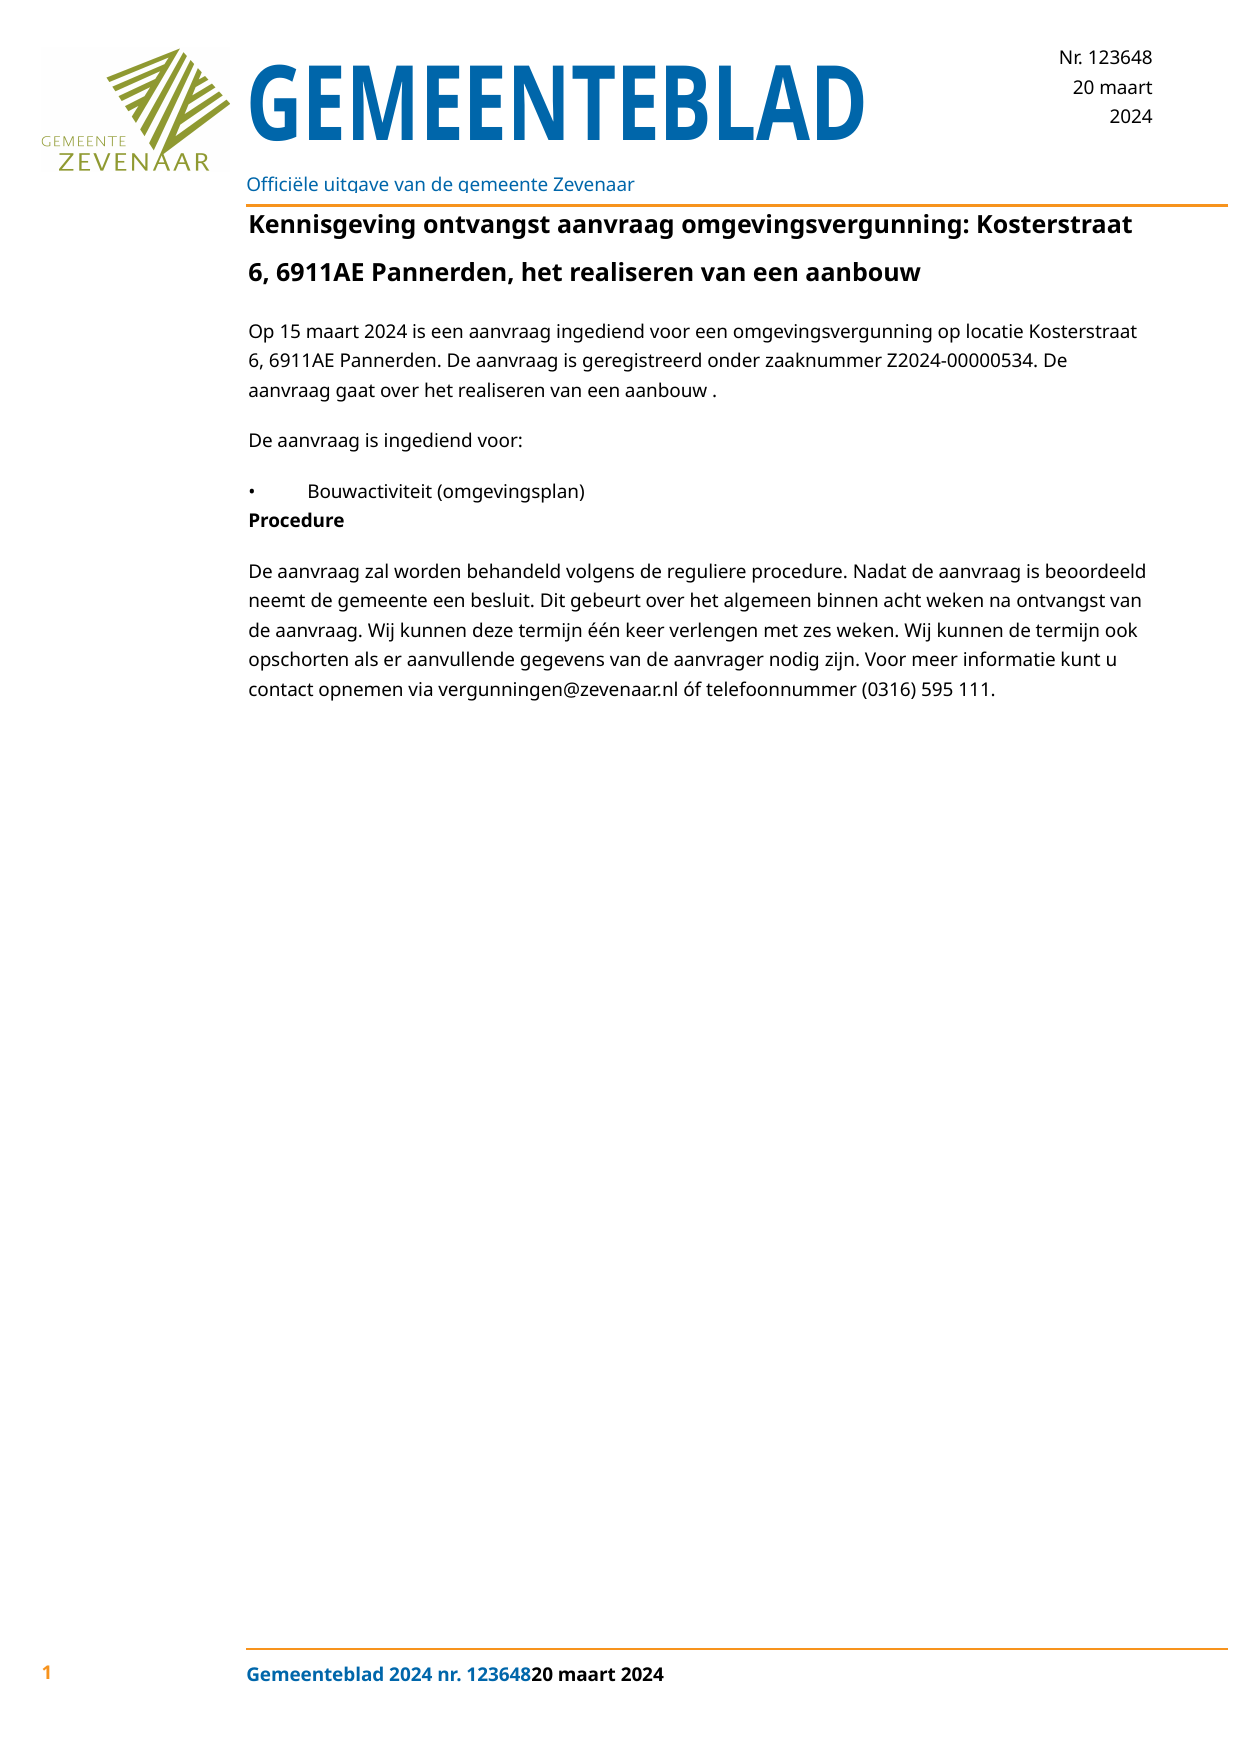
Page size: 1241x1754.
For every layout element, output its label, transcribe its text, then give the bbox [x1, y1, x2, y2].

text Kennisgeving ontvangst aanvraag omgevingsvergunning: Kosterstraat 6, 6911AE Pannerden, het realiseren van een aanbouw [248, 207, 1152, 288]
text Procedure [248, 507, 1152, 533]
list Bouwactiviteit (omgevingsplan) [248, 478, 1152, 504]
text Op 15 maart 2024 is een aanvraag ingediend voor een omgevingsvergunning op locatie Kosterstraat 6, 6911AE Pannerden. De aanvraag is geregistreerd onder zaaknummer Z2024-00000534. De aanvraag gaat over het realiseren van een aanbouw . [248, 318, 1152, 403]
text De aanvraag zal worden behandeld volgens de reguliere procedure. Nadat de aanvraag is beoordeeld neemt de gemeente een besluit. Dit gebeurt over het algemeen binnen acht weken na ontvangst van de aanvraag. Wij kunnen deze termijn één keer verlengen met zes weken. Wij kunnen de termijn ook opschorten als er aanvullende gegevens van de aanvrager nodig zijn. Voor meer informatie kunt u contact opnemen via vergunningen@zevenaar.nl óf telefoonnummer (0316) 595 111. [248, 558, 1152, 702]
picture [41, 47, 231, 172]
text De aanvraag is ingediend voor: [248, 427, 1152, 453]
